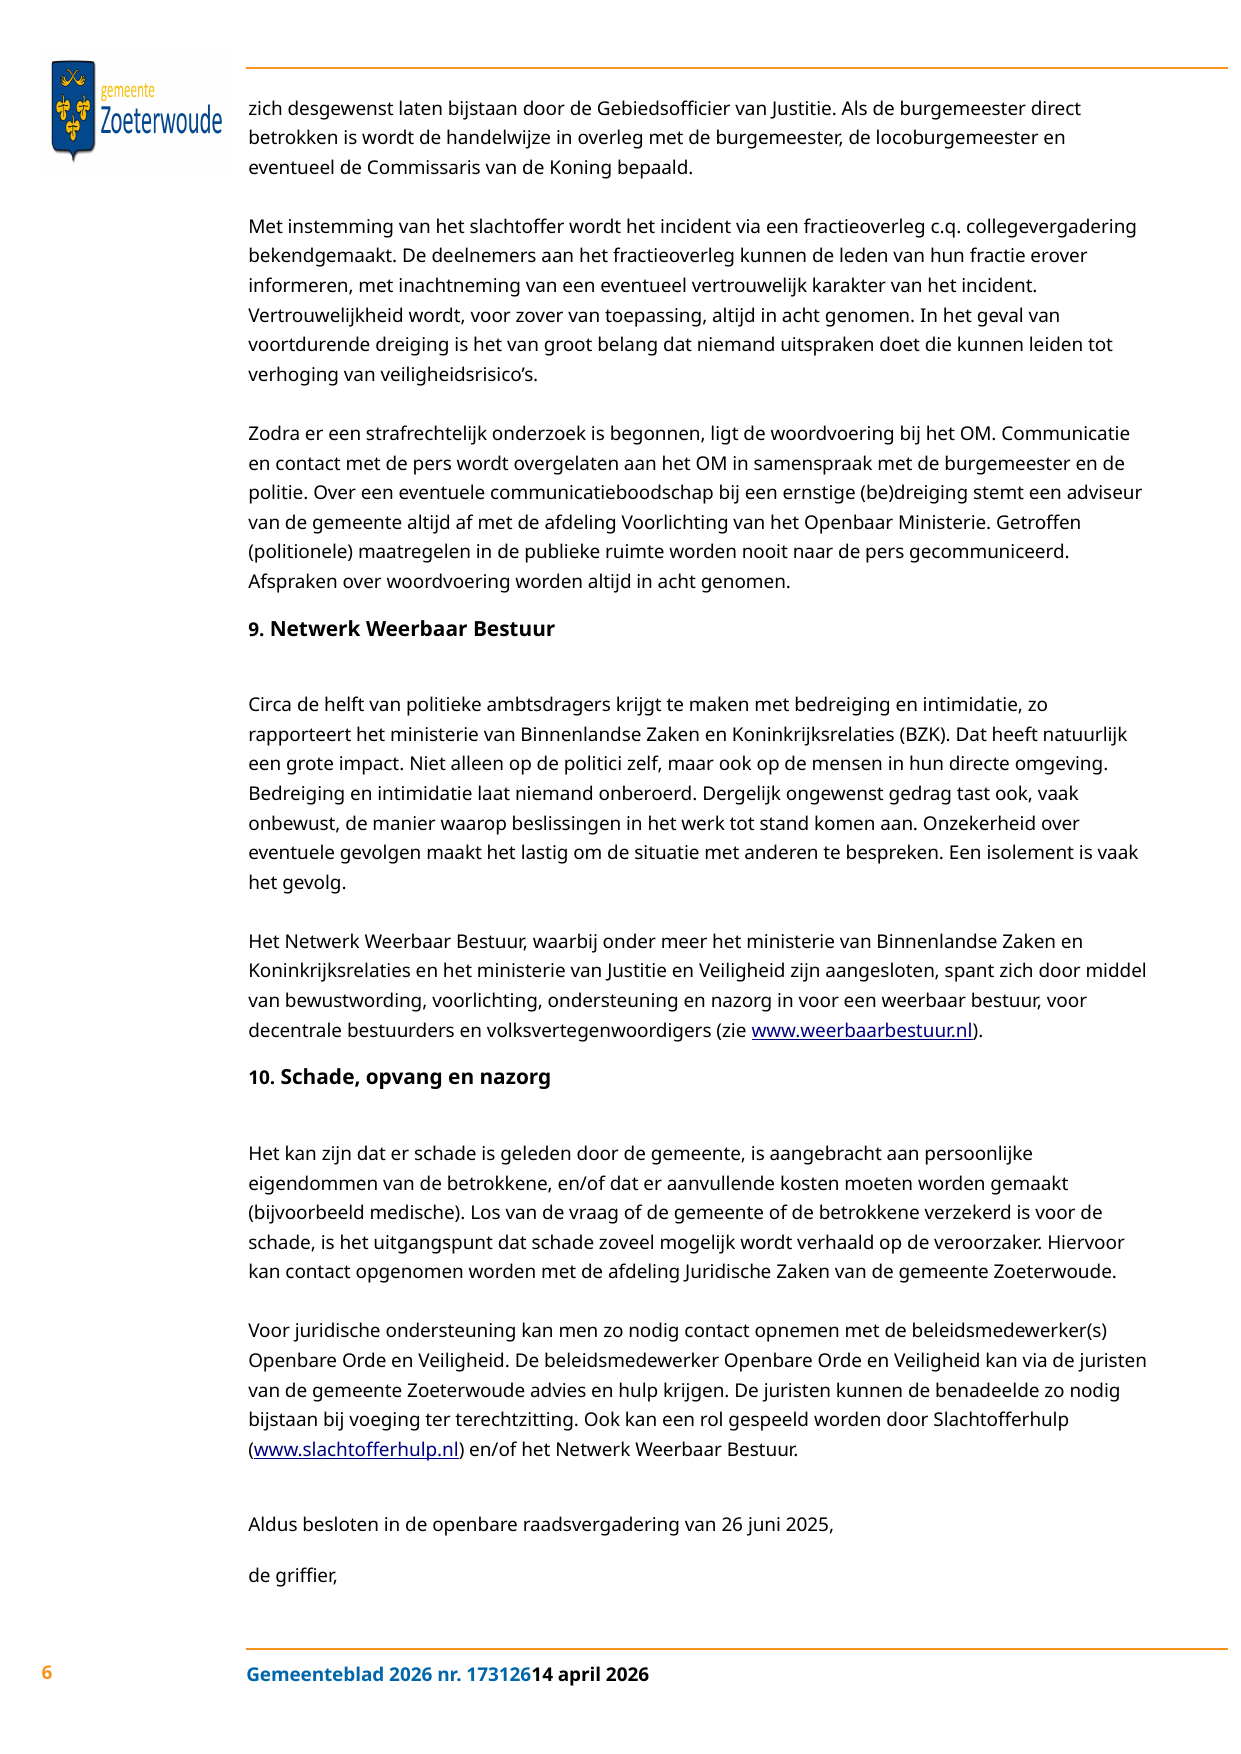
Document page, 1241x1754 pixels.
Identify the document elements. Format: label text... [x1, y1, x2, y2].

text Voor juridische ondersteuning kan men zo nodig contact opnemen met de beleidsmedewerker(s) Openbare Orde en Veiligheid. De beleidsmedewerker Openbare Orde en Veiligheid kan via de juristen van de gemeente Zoeterwoude advies en hulp krijgen. De juristen kunnen de benadeelde zo nodig bijstaan bij voeging ter terechtzitting. Ook kan een rol gespeeld worden door Slachtofferhulp (www.slachtofferhulp.nl) en/of het Netwerk Weerbaar Bestuur. [248, 1318, 1152, 1462]
text Het Netwerk Weerbaar Bestuur, waarbij onder meer het ministerie van Binnenlandse Zaken en Koninkrijksrelaties en het ministerie van Justitie en Veiligheid zijn aangesloten, spant zich door middel van bewustwording, voorlichting, ondersteuning en nazorg in voor een weerbaar bestuur, voor decentrale bestuurders en volksvertegenwoordigers (zie www.weerbaarbestuur.nl). [248, 928, 1152, 1043]
text de griffier, [248, 1563, 1152, 1588]
text zich desgewenst laten bijstaan door de Gebiedsofficier van Justitie. Als de burgemeester direct betrokken is wordt de handelwijze in overleg met de burgemeester, de locoburgemeester en eventueel de Commissaris van de Koning bepaald. [248, 95, 1152, 180]
text 9. Netwerk Weerbaar Bestuur [248, 614, 1152, 642]
text Circa de helft van politieke ambtsdragers krijgt te maken met bedreiging en intimidatie, zo rapporteert het ministerie van Binnenlandse Zaken en Koninkrijksrelaties (BZK). Dat heeft natuurlijk een grote impact. Niet alleen op de politici zelf, maar ook op de mensen in hun directe omgeving. Bedreiging en intimidatie laat niemand onberoerd. Dergelijk ongewenst gedrag tast ook, vaak onbewust, de manier waarop beslissingen in het werk tot stand komen aan. Onzekerheid over eventuele gevolgen maakt het lastig om de situatie met anderen te bespreken. Een isolement is vaak het gevolg. [248, 691, 1152, 895]
picture [41, 47, 231, 172]
text Zodra er een strafrechtelijk onderzoek is begonnen, ligt de woordvoering bij het OM. Communicatie en contact met de pers wordt overgelaten aan het OM in samenspraak met de burgemeester en de politie. Over een eventuele communicatieboodschap bij een ernstige (be)dreiging stemt een adviseur van de gemeente altijd af met de afdeling Voorlichting van het Openbaar Ministerie. Getroffen (politionele) maatregelen in de publieke ruimte worden nooit naar de pers gecommuniceerd. Afspraken over woordvoering worden altijd in acht genomen. [248, 420, 1152, 594]
text 10. Schade, opvang en nazorg [248, 1062, 1152, 1091]
text Met instemming van het slachtoffer wordt het incident via een fractieoverleg c.q. collegevergadering bekendgemaakt. De deelnemers aan het fractieoverleg kunnen de leden van hun fractie erover informeren, met inachtneming van een eventueel vertrouwelijk karakter van het incident. Vertrouwelijkheid wordt, voor zover van toepassing, altijd in acht genomen. In het geval van voortdurende dreiging is het van groot belang dat niemand uitspraken doet die kunnen leiden tot verhoging van veiligheidsrisico’s. [248, 213, 1152, 387]
text Het kan zijn dat er schade is geleden door de gemeente, is aangebracht aan persoonlijke eigendommen van de betrokkene, en/of dat er aanvullende kosten moeten worden gemaakt (bijvoorbeeld medische). Los van de vraag of de gemeente of de betrokkene verzekerd is voor de schade, is het uitgangspunt dat schade zoveel mogelijk wordt verhaald op de veroorzaker. Hiervoor kan contact opgenomen worden met de afdeling Juridische Zaken van de gemeente Zoeterwoude. [248, 1140, 1152, 1284]
text Aldus besloten in de openbare raadsvergadering van 26 juni 2025, [248, 1511, 1152, 1537]
